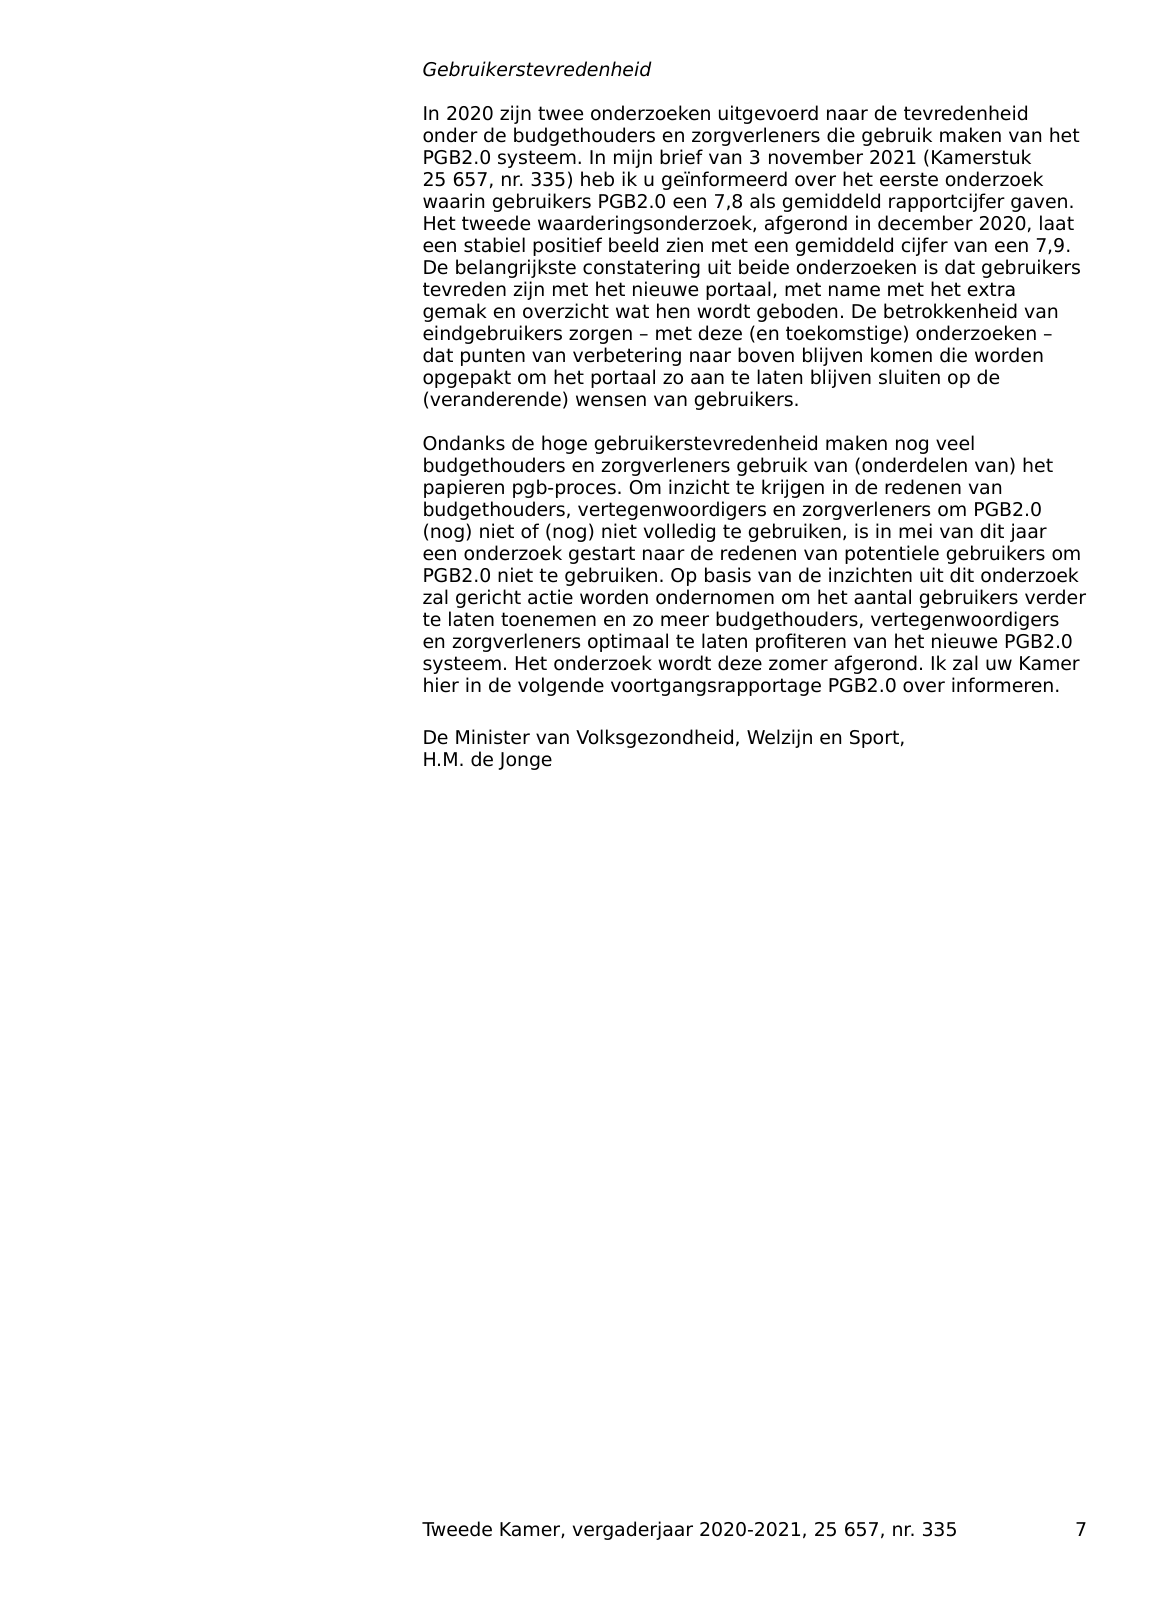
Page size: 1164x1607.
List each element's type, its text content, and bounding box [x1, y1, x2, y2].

text Ondanks de hoge gebruikerstevredenheid maken nog veel budgethouders en zorgverleners gebruik van (onderdelen van) het papieren pgb-proces. Om inzicht te krijgen in de redenen van budgethouders, vertegenwoordigers en zorgverleners om PGB2.0 (nog) niet of (nog) niet volledig te gebruiken, is in mei van dit jaar een onderzoek gestart naar de redenen van potentiele gebruikers om PGB2.0 niet te gebruiken. Op basis van de inzichten uit dit onderzoek zal gericht actie worden ondernomen om het aantal gebruikers verder te laten toenemen en zo meer budgethouders, vertegenwoordigers en zorgverleners optimaal te laten profiteren van het nieuwe PGB2.0 systeem. Het onderzoek wordt deze zomer afgerond. Ik zal uw Kamer hier in de volgende voortgangsrapportage PGB2.0 over informeren. [422, 433, 1087, 697]
subtitle Gebruikerstevredenheid [422, 59, 1087, 81]
text De Minister van Volksgezondheid, Welzijn en Sport, H.M. de Jonge [422, 727, 1087, 771]
text In 2020 zijn twee onderzoeken uitgevoerd naar de tevredenheid onder de budgethouders en zorgverleners die gebruik maken van het PGB2.0 systeem. In mijn brief van 3 november 2021 (Kamerstuk 25 657, nr. 335) heb ik u geïnformeerd over het eerste onderzoek waarin gebruikers PGB2.0 een 7,8 als gemiddeld rapportcijfer gaven. Het tweede waarderingsonderzoek, afgerond in december 2020, laat een stabiel positief beeld zien met een gemiddeld cijfer van een 7,9. De belangrijkste constatering uit beide onderzoeken is dat gebruikers tevreden zijn met het nieuwe portaal, met name met het extra gemak en overzicht wat hen wordt geboden. De betrokkenheid van eindgebruikers zorgen – met deze (en toekomstige) onderzoeken – dat punten van verbetering naar boven blijven komen die worden opgepakt om het portaal zo aan te laten blijven sluiten op de (veranderende) wensen van gebruikers. [422, 103, 1087, 411]
